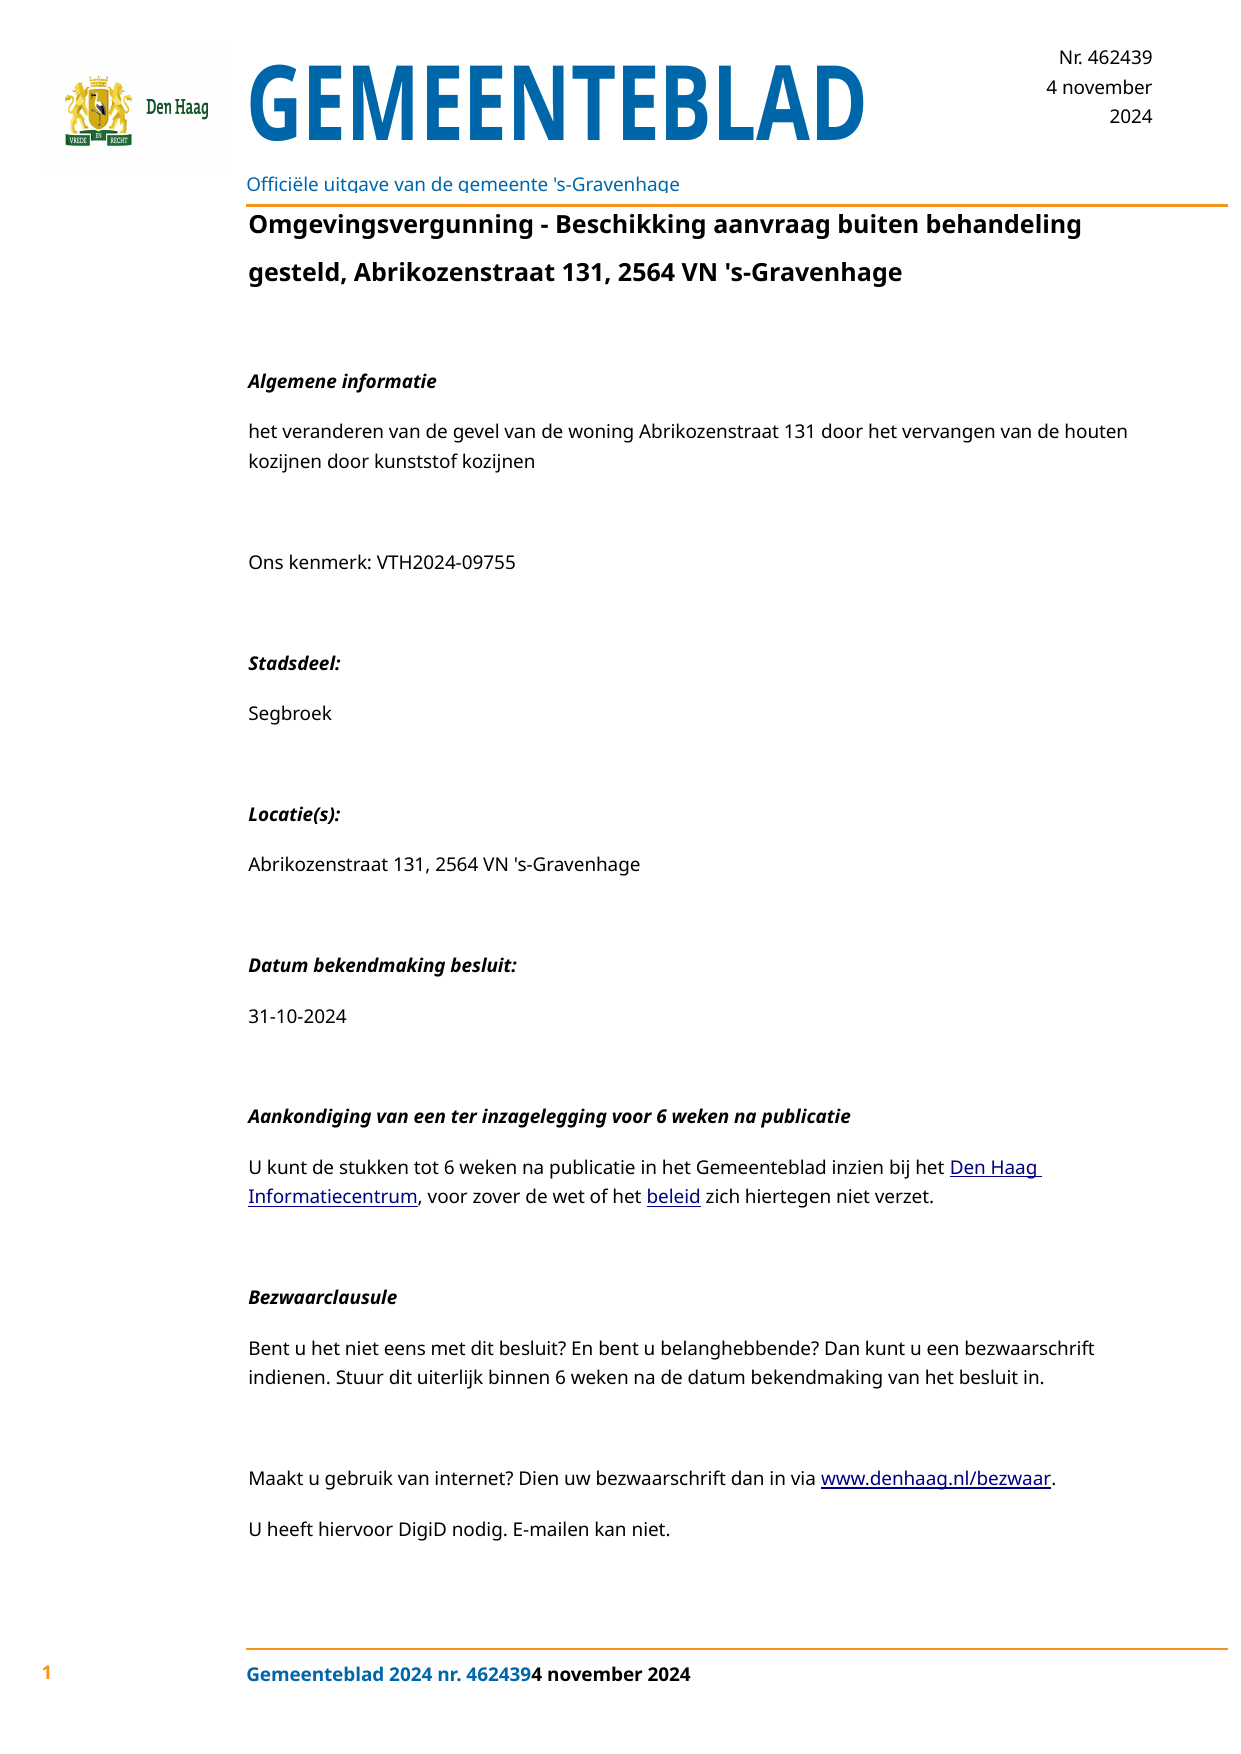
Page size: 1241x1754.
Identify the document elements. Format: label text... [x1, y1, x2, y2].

picture [41, 47, 231, 172]
text Locatie(s): [248, 801, 1152, 827]
text Bezwaarclausule [248, 1284, 1152, 1310]
text Bent u het niet eens met dit besluit? En bent u belanghebbende? Dan kunt u een bezwaarschrift indienen. Stuur dit uiterlijk binnen 6 weken na de datum bekendmaking van het besluit in. [248, 1335, 1152, 1390]
text Aankondiging van een ter inzagelegging voor 6 weken na publicatie [248, 1104, 1152, 1129]
text Abrikozenstraat 131, 2564 VN 's-Gravenhage [248, 852, 1152, 877]
text U heeft hiervoor DigiD nodig. E-mailen kan niet. [248, 1516, 1152, 1542]
text 31-10-2024 [248, 1003, 1152, 1029]
text Algemene informatie [248, 368, 1152, 394]
text U kunt de stukken tot 6 weken na publicatie in het Gemeenteblad inzien bij het Den Haag Informatiecentrum, voor zover de wet of het beleid zich hiertegen niet verzet. [248, 1154, 1152, 1209]
text Maakt u gebruik van internet? Dien uw bezwaarschrift dan in via www.denhaag.nl/bezwaar. [248, 1465, 1152, 1491]
text het veranderen van de gevel van de woning Abrikozenstraat 131 door het vervangen van de houten kozijnen door kunststof kozijnen [248, 419, 1152, 474]
text Omgevingsvergunning - Beschikking aanvraag buiten behandeling gesteld, Abrikozenstraat 131, 2564 VN 's-Gravenhage [248, 207, 1152, 288]
text Ons kenmerk: VTH2024-09755 [248, 549, 1152, 575]
text Segbroek [248, 700, 1152, 726]
text Datum bekendmaking besluit: [248, 952, 1152, 978]
text Stadsdeel: [248, 650, 1152, 676]
